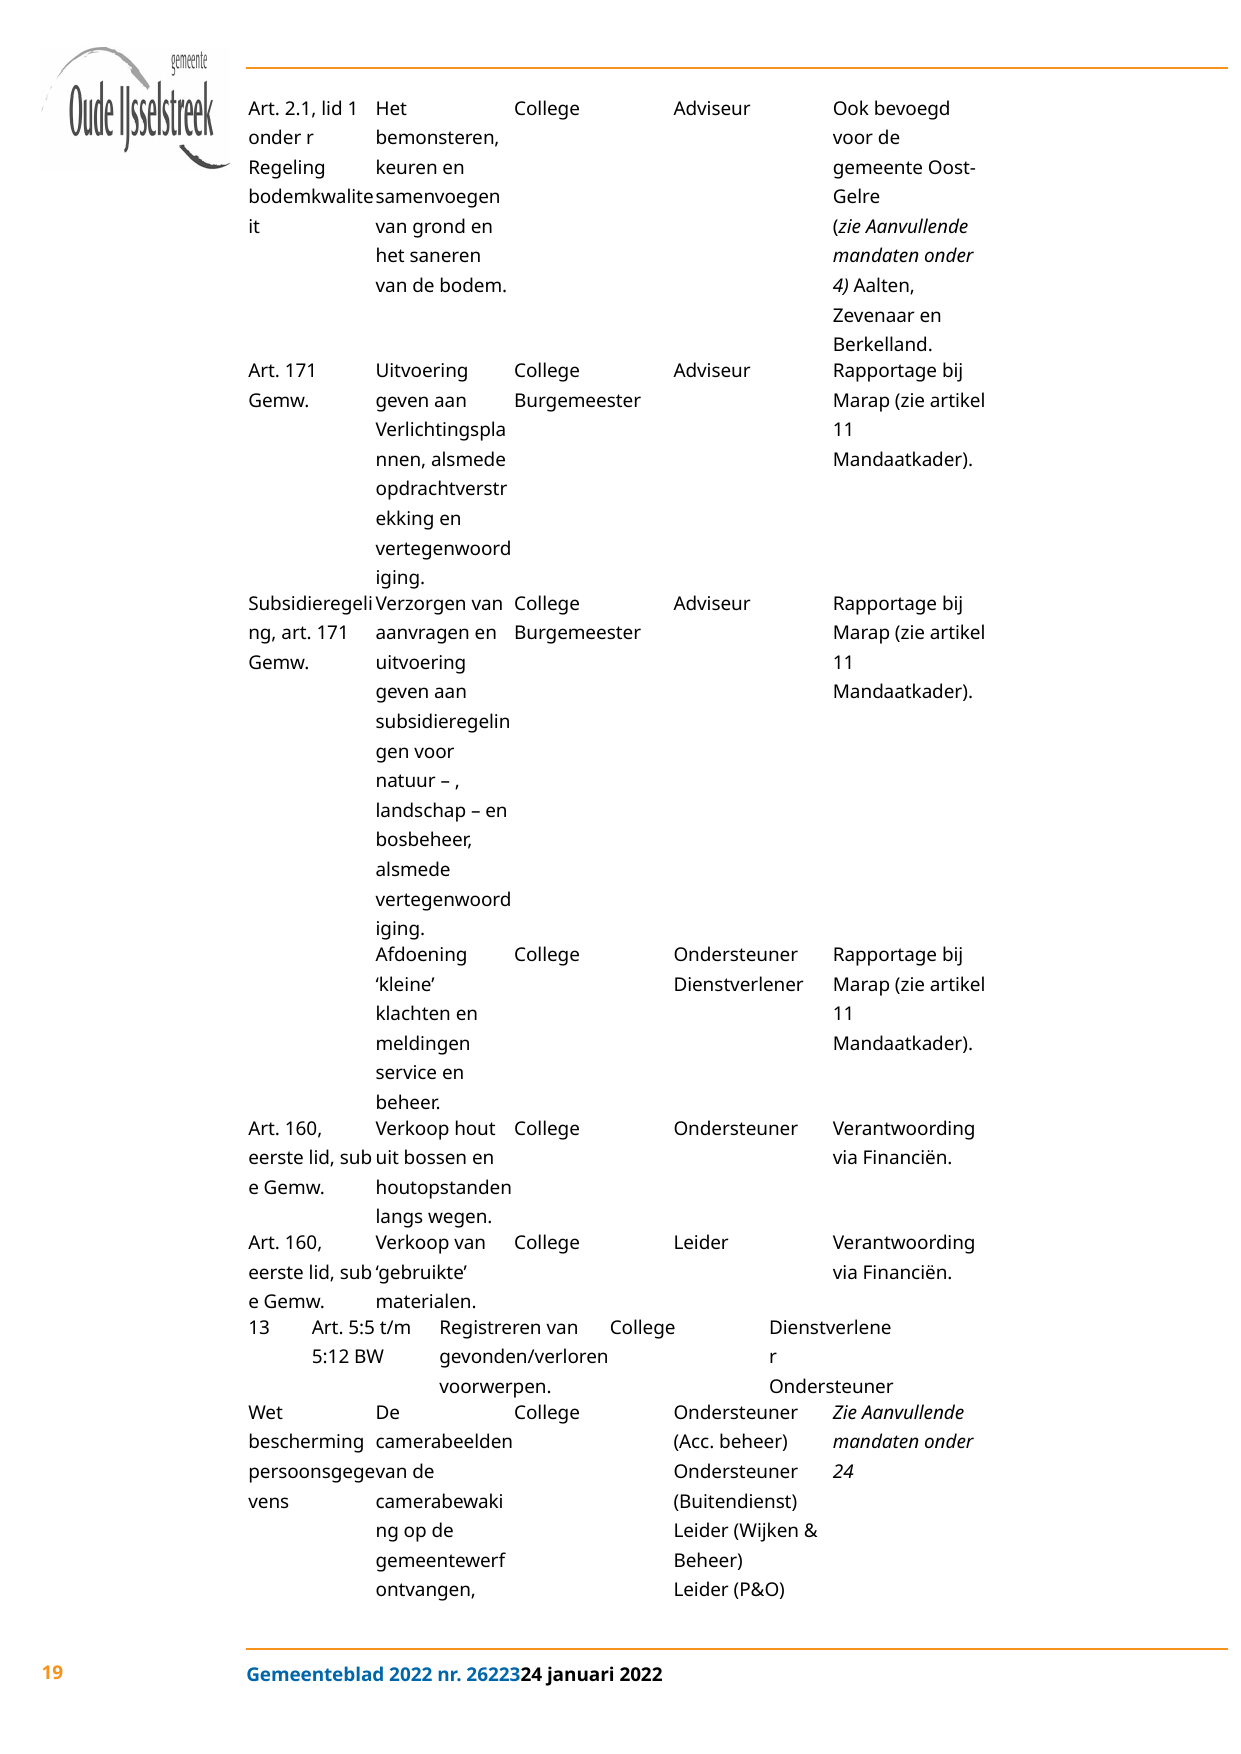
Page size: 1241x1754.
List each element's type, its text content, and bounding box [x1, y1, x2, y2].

table_cell 13 [248, 1314, 312, 1399]
table_cell Art. 171 Gemw. [248, 357, 375, 590]
table_cell Wet bescherming persoonsgegevens [248, 1399, 375, 1602]
table_cell Ondersteuner (Acc. beheer) Ondersteuner (Buitendienst) Leider (Wijken & Beheer) Leider (P&O) [673, 1399, 833, 1602]
table_cell Dienstverlener Ondersteuner [769, 1314, 896, 1399]
table_cell Registreren van gevonden/verloren voorwerpen. [439, 1314, 609, 1399]
table_cell Verkoop van ‘gebruikte’ materialen. [375, 1229, 514, 1314]
table_cell Afdoening ‘kleine’ klachten en meldingen service en beheer. [375, 941, 514, 1115]
table_cell College [514, 941, 673, 1115]
table_cell [896, 1314, 1119, 1399]
table_cell Verzorgen van aanvragen en uitvoering geven aan subsidieregelingen voor natuur – , landschap – en bosbeheer, alsmede vertegenwoordiging. [375, 590, 514, 941]
table_cell College [514, 1115, 673, 1229]
table_cell Adviseur [673, 95, 833, 357]
table_cell Art. 160, eerste lid, sub e Gemw. [248, 1229, 375, 1314]
table_cell Rapportage bij Marap (zie artikel 11 Mandaatkader). [833, 590, 992, 941]
table_cell College [514, 95, 673, 357]
table_cell Leider [673, 1229, 833, 1314]
table_cell Uitvoering geven aan Verlichtingsplannen, alsmede opdrachtverstrekking en vertegenwoordiging. [375, 357, 514, 590]
table_cell College Burgemeester [514, 590, 673, 941]
table_cell Ondersteuner Dienstverlener [673, 941, 833, 1115]
table_cell Adviseur [673, 357, 833, 590]
table_cell Rapportage bij Marap (zie artikel 11 Mandaatkader). [833, 357, 992, 590]
table_cell Ook bevoegd voor de gemeente Oost-Gelre (zie Aanvullende mandaten onder 4) Aalten, Zevenaar en Berkelland. [833, 95, 992, 357]
table_cell Art. 160, eerste lid, sub e Gemw. [248, 1115, 375, 1229]
table_cell Art. 2.1, lid 1 onder r Regeling bodemkwaliteit [248, 95, 375, 357]
table_cell Verkoop hout uit bossen en houtopstanden langs wegen. [375, 1115, 514, 1229]
table_cell Verantwoording via Financiën. [833, 1115, 992, 1229]
table_cell Rapportage bij Marap (zie artikel 11 Mandaatkader). [833, 941, 992, 1115]
table_cell Verantwoording via Financiën. [833, 1229, 992, 1314]
table_cell College Burgemeester [514, 357, 673, 590]
table_cell Ondersteuner [673, 1115, 833, 1229]
table_cell Art. 5:5 t/m 5:12 BW [312, 1314, 439, 1399]
table_cell Adviseur [673, 590, 833, 941]
table_cell College [610, 1314, 769, 1399]
table_cell College [514, 1399, 673, 1602]
picture [41, 47, 231, 172]
table_cell [248, 941, 375, 1115]
table_cell De camerabeelden van de camerabewaking op de gemeentewerf ontvangen, [375, 1399, 514, 1602]
table_cell Zie Aanvullende mandaten onder 24 [833, 1399, 992, 1602]
table_cell Subsidieregeling, art. 171 Gemw. [248, 590, 375, 941]
table_cell College [514, 1229, 673, 1314]
table_cell Het bemonsteren, keuren en samenvoegen van grond en het saneren van de bodem. [375, 95, 514, 357]
